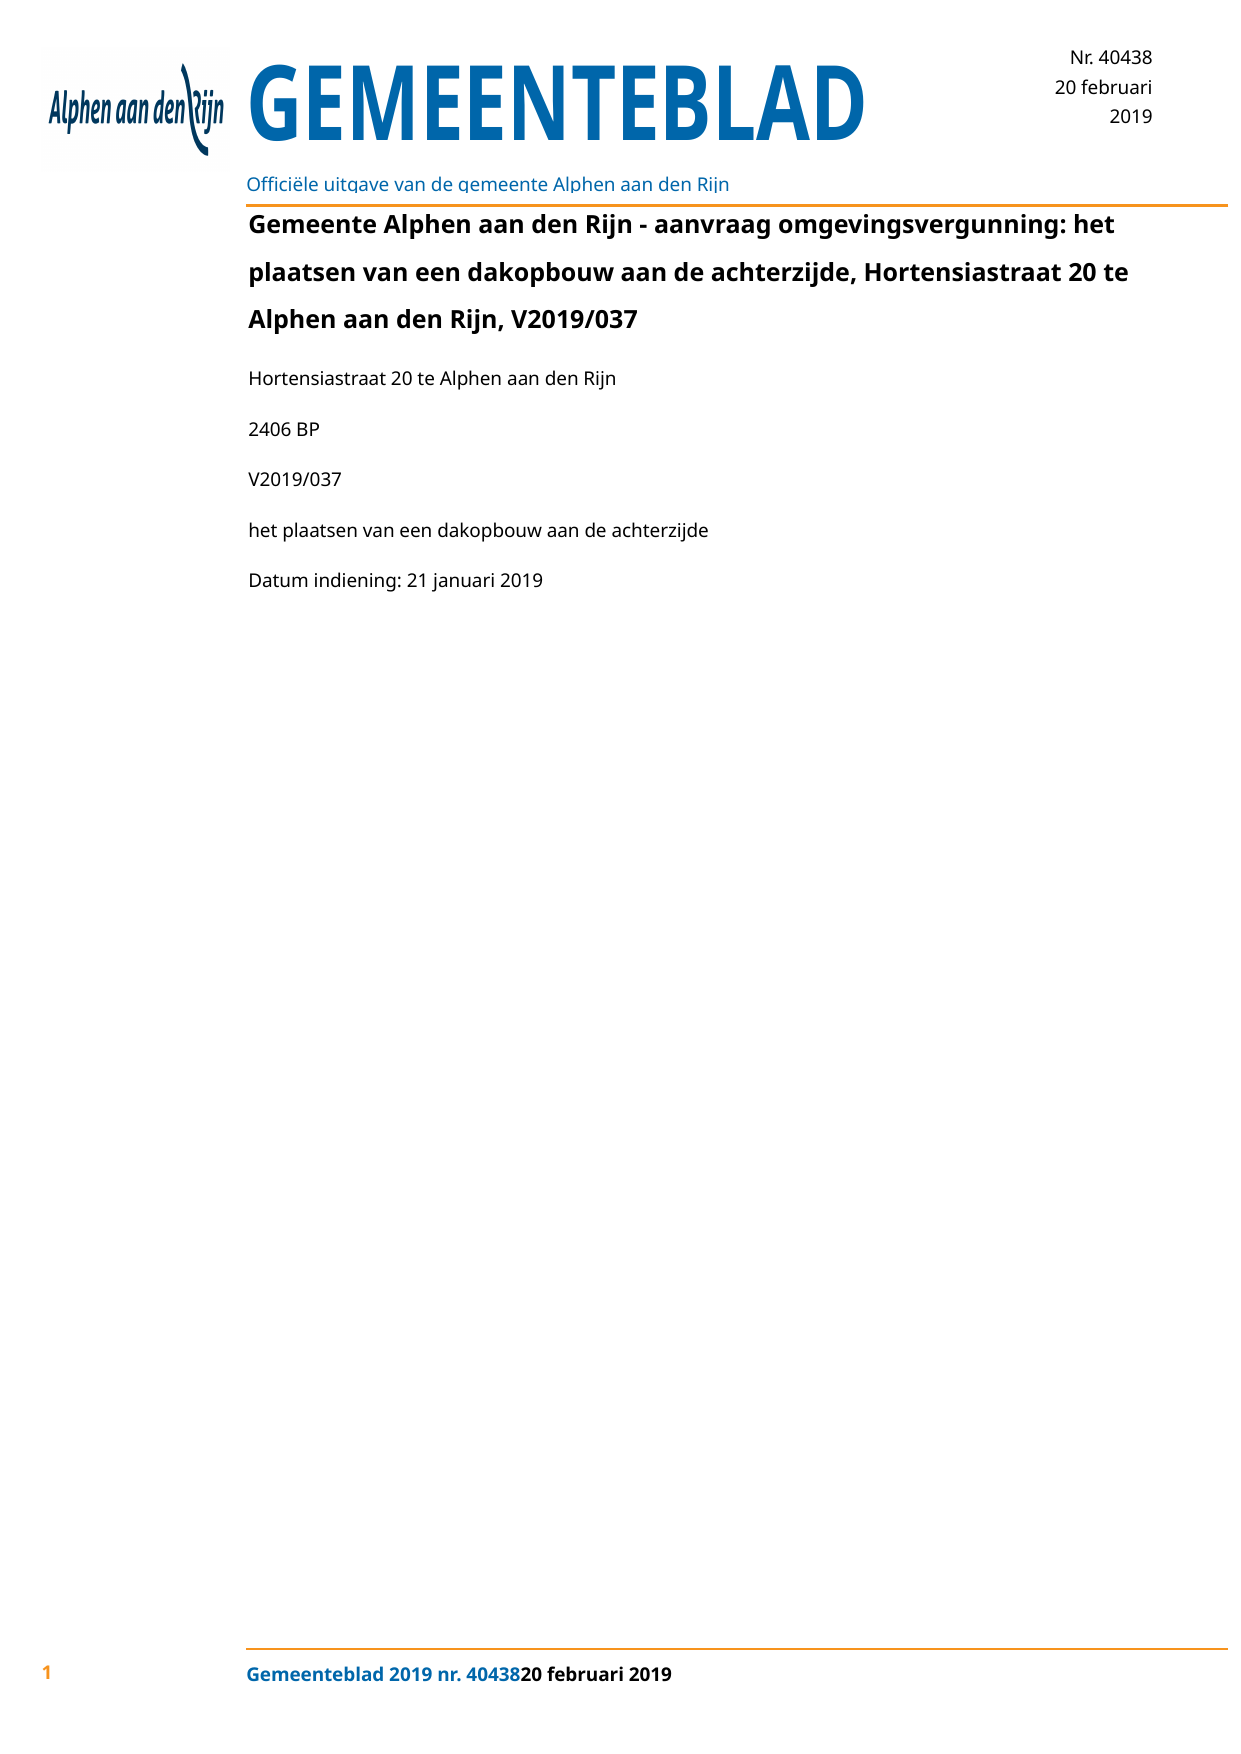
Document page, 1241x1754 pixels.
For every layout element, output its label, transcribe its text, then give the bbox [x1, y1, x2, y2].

text Gemeente Alphen aan den Rijn - aanvraag omgevingsvergunning: het plaatsen van een dakopbouw aan de achterzijde, Hortensiastraat 20 te Alphen aan den Rijn, V2019/037 [248, 207, 1152, 336]
text Hortensiastraat 20 te Alphen aan den Rijn [248, 366, 1152, 391]
text 2406 BP [248, 416, 1152, 442]
text V2019/037 [248, 466, 1152, 492]
picture [41, 47, 231, 172]
text het plaatsen van een dakopbouw aan de achterzijde [248, 517, 1152, 542]
text Datum indiening: 21 januari 2019 [248, 567, 1152, 593]
